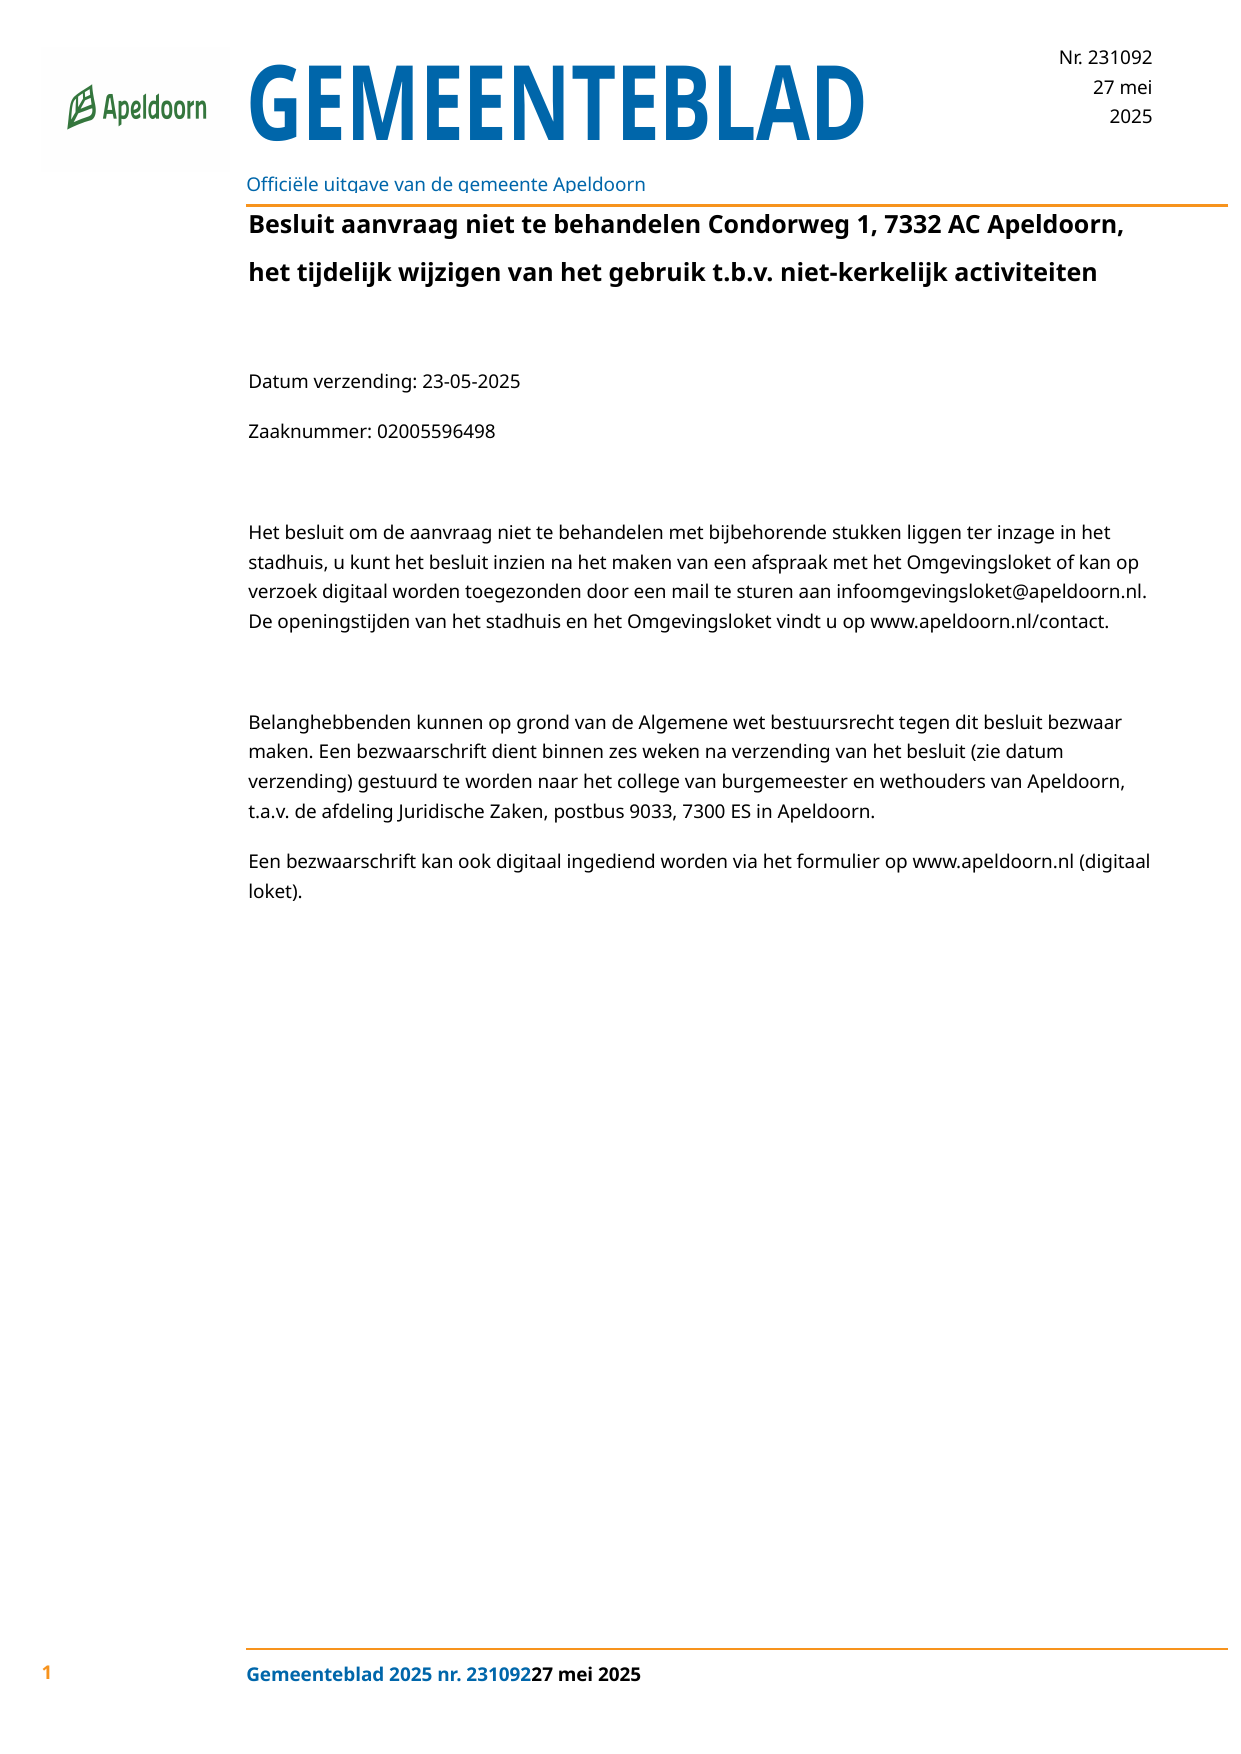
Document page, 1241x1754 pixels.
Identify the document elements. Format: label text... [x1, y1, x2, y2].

picture [41, 47, 231, 172]
text Een bezwaarschrift kan ook digitaal ingediend worden via het formulier op www.apeldoorn.nl (digitaal loket). [248, 848, 1152, 904]
text Zaaknummer: 02005596498 [248, 419, 1152, 444]
text Datum verzending: 23-05-2025 [248, 368, 1152, 394]
text Besluit aanvraag niet te behandelen Condorweg 1, 7332 AC Apeldoorn, het tijdelijk wijzigen van het gebruik t.b.v. niet-kerkelijk activiteiten [248, 207, 1152, 288]
text Het besluit om de aanvraag niet te behandelen met bijbehorende stukken liggen ter inzage in het stadhuis, u kunt het besluit inzien na het maken van een afspraak met het Omgevingsloket of kan op verzoek digitaal worden toegezonden door een mail te sturen aan infoomgevingsloket@apeldoorn.nl. De openingstijden van het stadhuis en het Omgevingsloket vindt u op www.apeldoorn.nl/contact. [248, 519, 1152, 634]
text Belanghebbenden kunnen op grond van de Algemene wet bestuursrecht tegen dit besluit bezwaar maken. Een bezwaarschrift dient binnen zes weken na verzending van het besluit (zie datum verzending) gestuurd te worden naar het college van burgemeester en wethouders van Apeldoorn, t.a.v. de afdeling Juridische Zaken, postbus 9033, 7300 ES in Apeldoorn. [248, 709, 1152, 824]
